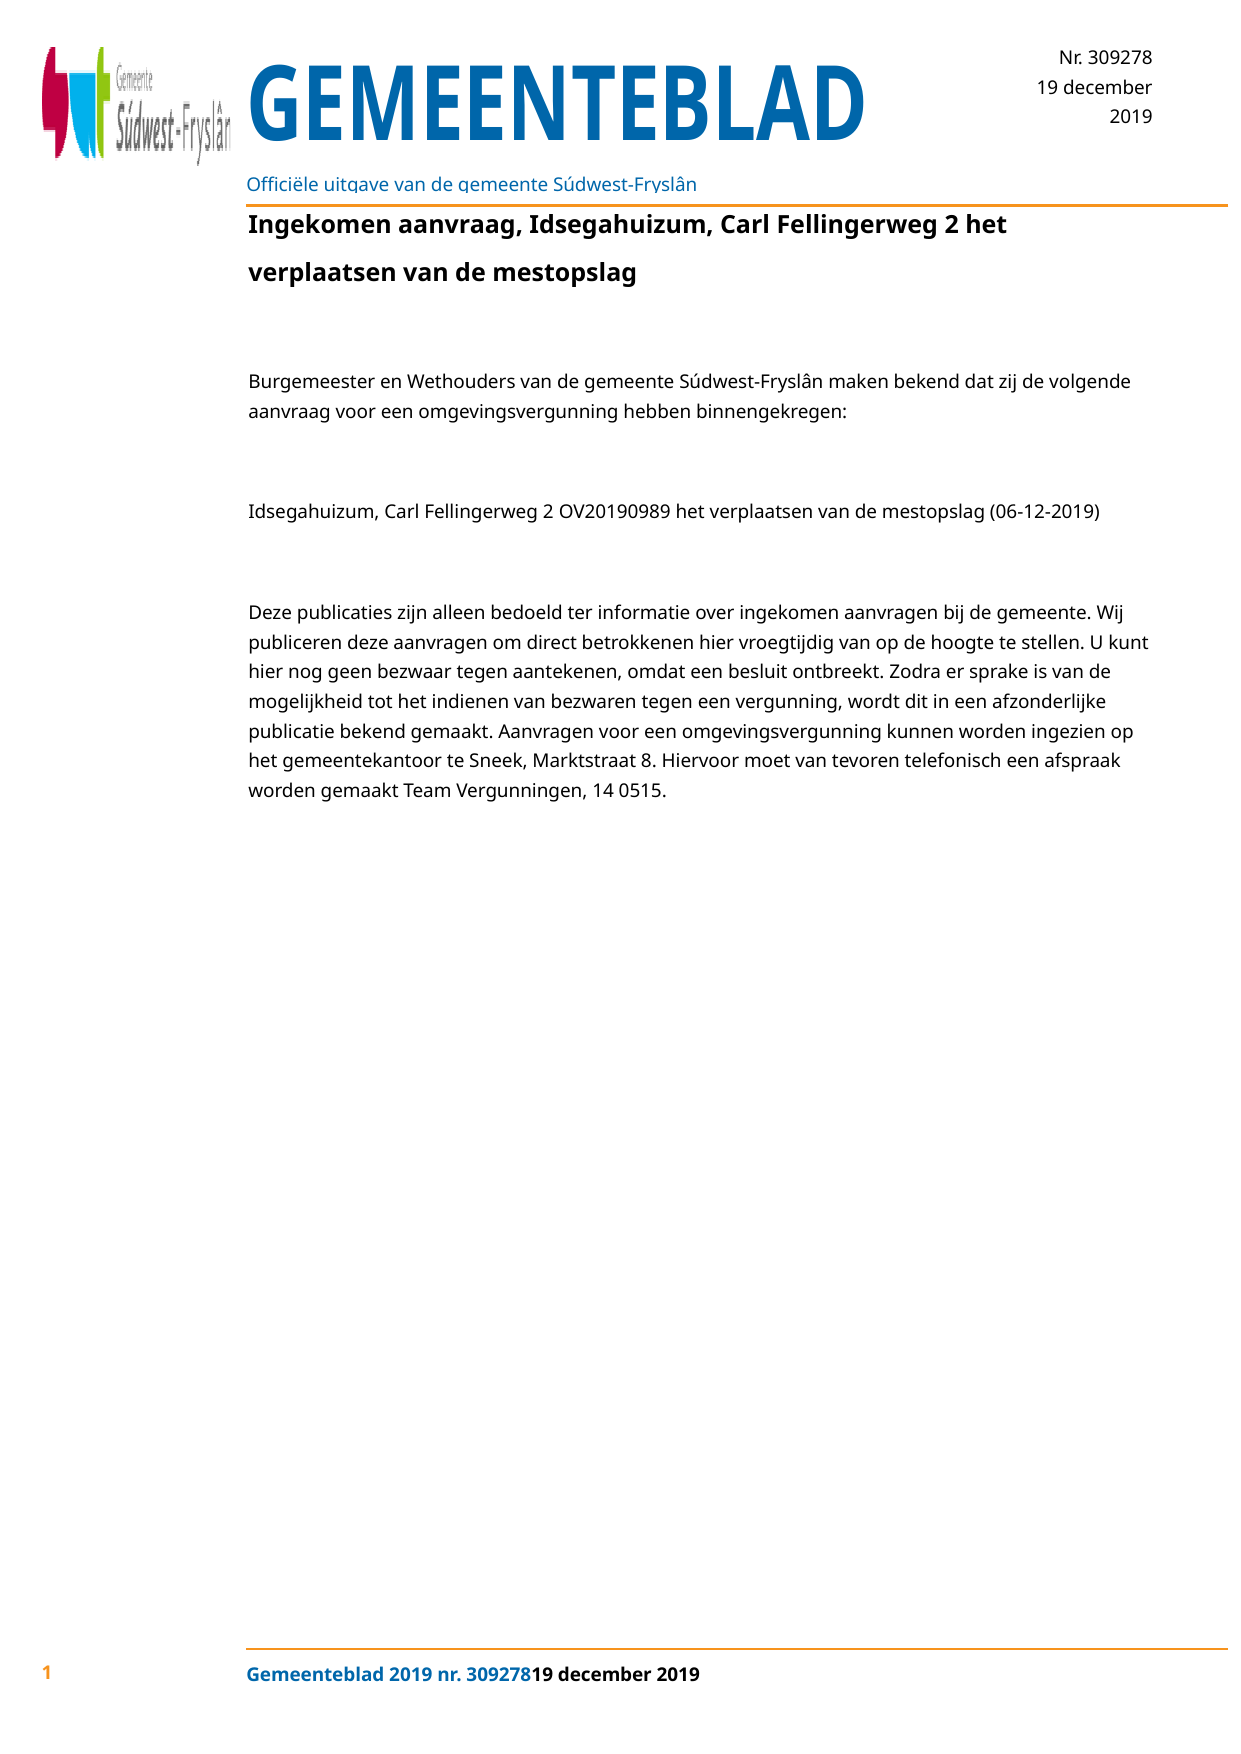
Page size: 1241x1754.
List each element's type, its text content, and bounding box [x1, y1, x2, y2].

text Deze publicaties zijn alleen bedoeld ter informatie over ingekomen aanvragen bij de gemeente. Wij publiceren deze aanvragen om direct betrokkenen hier vroegtijdig van op de hoogte te stellen. U kunt hier nog geen bezwaar tegen aantekenen, omdat een besluit ontbreekt. Zodra er sprake is van de mogelijkheid tot het indienen van bezwaren tegen een vergunning, wordt dit in een afzonderlijke publicatie bekend gemaakt. Aanvragen voor een omgevingsvergunning kunnen worden ingezien op het gemeentekantoor te Sneek, Marktstraat 8. Hiervoor moet van tevoren telefonisch een afspraak worden gemaakt Team Vergunningen, 14 0515. [248, 599, 1152, 803]
text Ingekomen aanvraag, Idsegahuizum, Carl Fellingerweg 2 het verplaatsen van de mestopslag [248, 207, 1152, 288]
text Burgemeester en Wethouders van de gemeente Súdwest-Fryslân maken bekend dat zij de volgende aanvraag voor een omgevingsvergunning hebben binnengekregen: [248, 368, 1152, 424]
picture [41, 47, 231, 172]
text Idsegahuizum, Carl Fellingerweg 2 OV20190989 het verplaatsen van de mestopslag (06-12-2019) [248, 499, 1152, 524]
